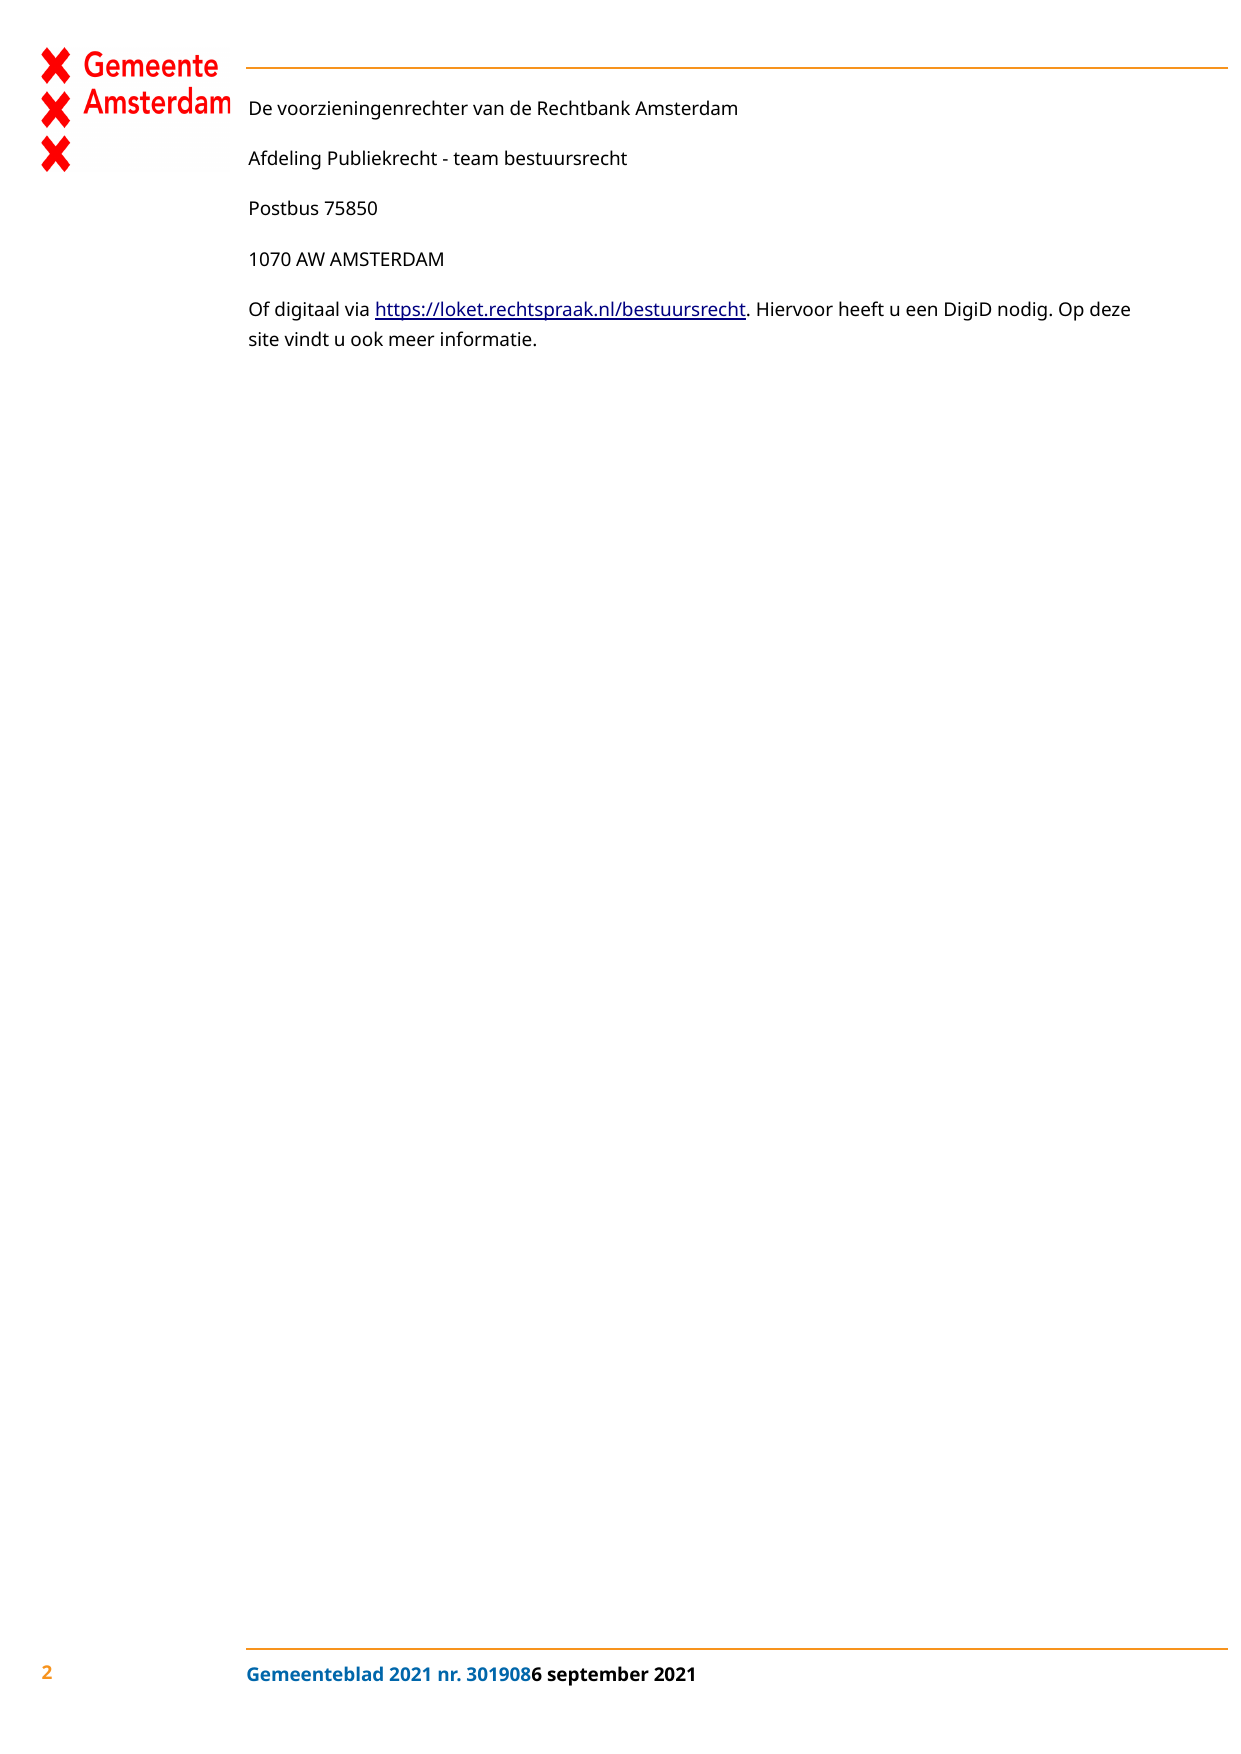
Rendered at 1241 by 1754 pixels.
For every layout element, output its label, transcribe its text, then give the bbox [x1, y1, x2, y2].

text Postbus 75850 [248, 196, 1152, 221]
text Of digitaal via https://loket.rechtspraak.nl/bestuursrecht. Hiervoor heeft u een DigiD nodig. Op deze site vindt u ook meer informatie. [248, 296, 1152, 352]
text De voorzieningenrechter van de Rechtbank Amsterdam [248, 95, 1152, 121]
text Afdeling Publiekrecht - team bestuursrecht [248, 145, 1152, 171]
text 1070 AW AMSTERDAM [248, 246, 1152, 272]
picture [41, 47, 231, 172]
